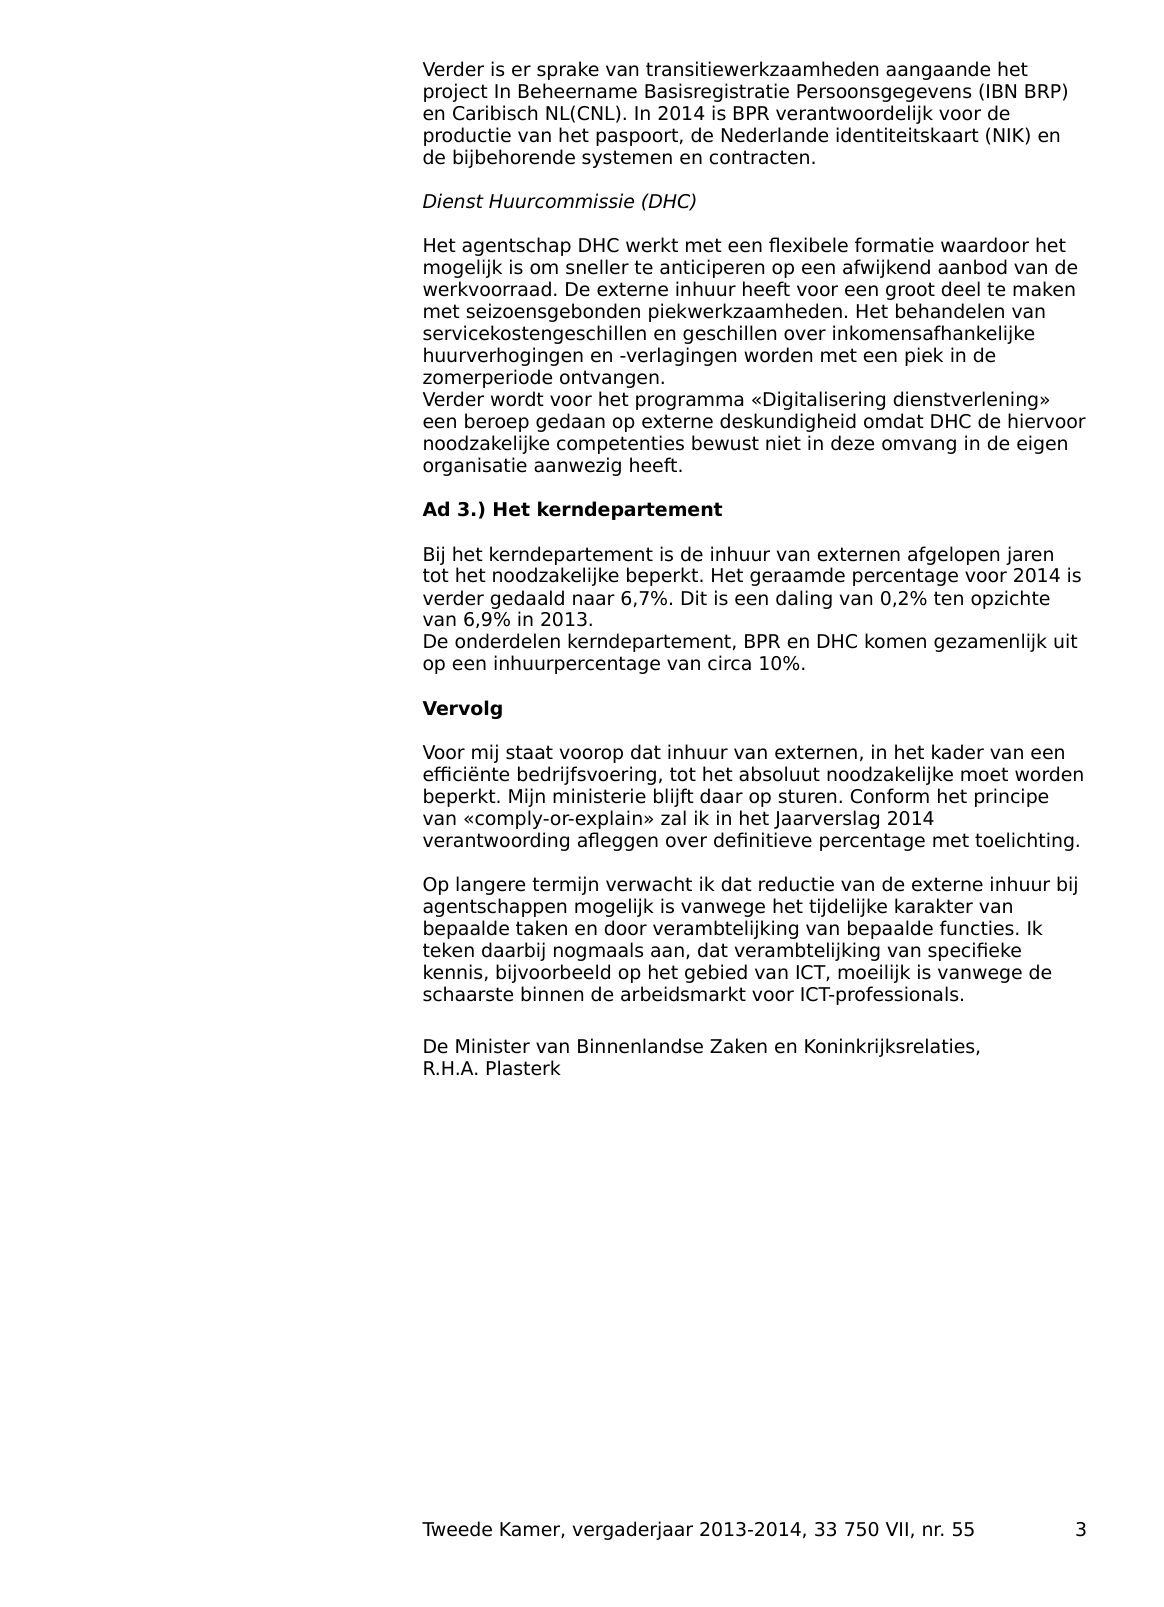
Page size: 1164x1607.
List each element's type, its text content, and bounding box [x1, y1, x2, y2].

text Voor mij staat voorop dat inhuur van externen, in het kader van een efficiënte bedrijfsvoering, tot het absoluut noodzakelijke moet worden beperkt. Mijn ministerie blijft daar op sturen. Conform het principe van «comply-or-explain» zal ik in het Jaarverslag 2014 verantwoording afleggen over definitieve percentage met toelichting. [422, 742, 1087, 852]
text Op langere termijn verwacht ik dat reductie van de externe inhuur bij agentschappen mogelijk is vanwege het tijdelijke karakter van bepaalde taken en door verambtelijking van bepaalde functies. Ik teken daarbij nogmaals aan, dat verambtelijking van specifieke kennis, bijvoorbeeld op het gebied van ICT, moeilijk is vanwege de schaarste binnen de arbeidsmarkt voor ICT-professionals. [422, 874, 1087, 1006]
text De onderdelen kerndepartement, BPR en DHC komen gezamenlijk uit op een inhuurpercentage van circa 10%. [422, 631, 1087, 675]
text Verder is er sprake van transitiewerkzaamheden aangaande het project In Beheername Basisregistratie Persoonsgegevens (IBN BRP) en Caribisch NL(CNL). In 2014 is BPR verantwoordelijk voor de productie van het paspoort, de Nederlande identiteitskaart (NIK) en de bijbehorende systemen en contracten. [422, 59, 1087, 169]
text Bij het kerndepartement is de inhuur van externen afgelopen jaren tot het noodzakelijke beperkt. Het geraamde percentage voor 2014 is verder gedaald naar 6,7%. Dit is een daling van 0,2% ten opzichte van 6,9% in 2013. [422, 543, 1087, 631]
text Verder wordt voor het programma «Digitalisering dienstverlening» een beroep gedaan op externe deskundigheid omdat DHC de hiervoor noodzakelijke competenties bewust niet in deze omvang in de eigen organisatie aanwezig heeft. [422, 389, 1087, 477]
subtitle Dienst Huurcommissie (DHC) [422, 191, 1087, 213]
text De Minister van Binnenlandse Zaken en Koninkrijksrelaties, R.H.A. Plasterk [422, 1036, 1087, 1079]
text Het agentschap DHC werkt met een flexibele formatie waardoor het mogelijk is om sneller te anticiperen op een afwijkend aanbod van de werkvoorraad. De externe inhuur heeft voor een groot deel te maken met seizoensgebonden piekwerkzaamheden. Het behandelen van servicekostengeschillen en geschillen over inkomensafhankelijke huurverhogingen en -verlagingen worden met een piek in de zomerperiode ontvangen. [422, 235, 1087, 389]
subtitle Ad 3.) Het kerndepartement [422, 499, 1087, 521]
subtitle Vervolg [422, 697, 1087, 719]
